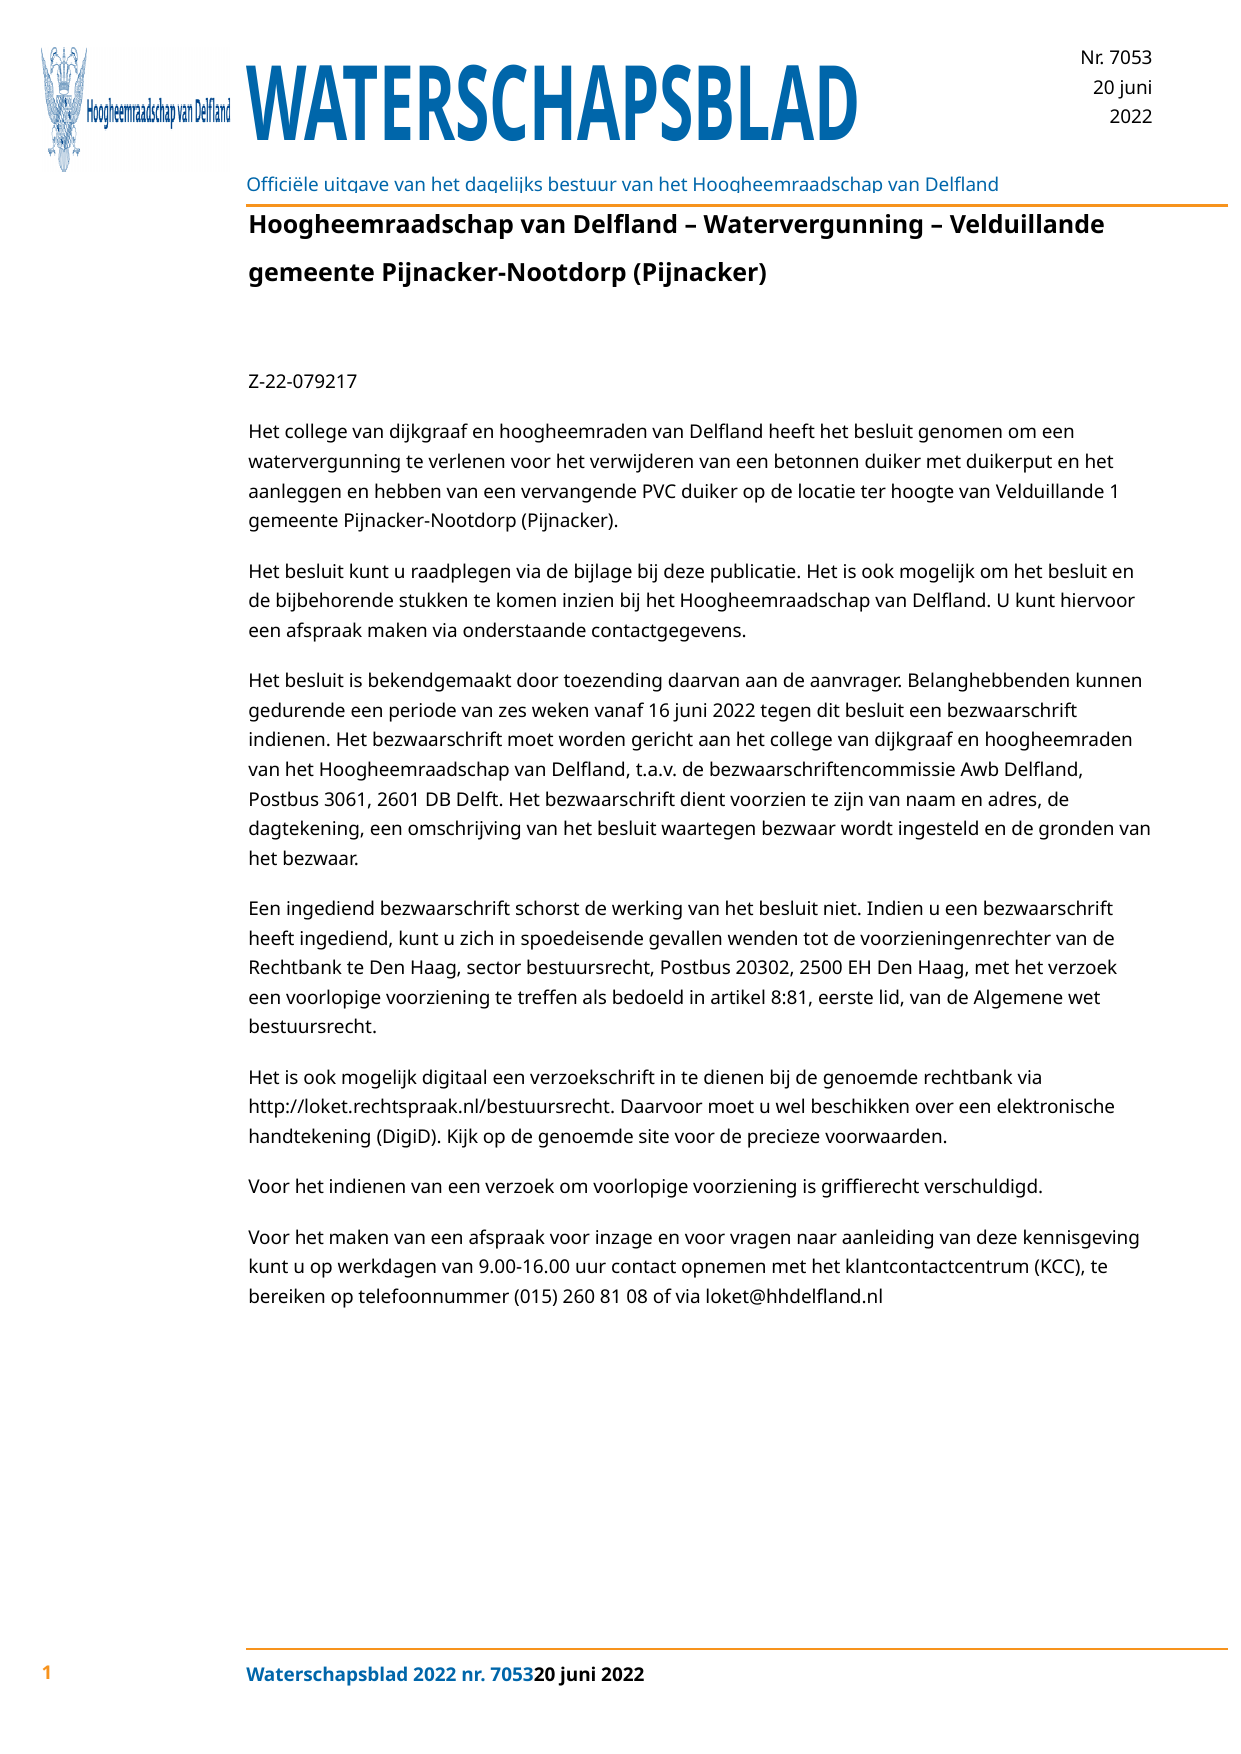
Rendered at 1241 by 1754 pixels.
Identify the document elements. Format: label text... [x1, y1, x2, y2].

text Hoogheemraadschap van Delfland – Watervergunning – Velduillande gemeente Pijnacker-Nootdorp (Pijnacker) [248, 207, 1152, 288]
text Een ingediend bezwaarschrift schorst de werking van het besluit niet. Indien u een bezwaarschrift heeft ingediend, kunt u zich in spoedeisende gevallen wenden tot de voorzieningenrechter van de Rechtbank te Den Haag, sector bestuursrecht, Postbus 20302, 2500 EH Den Haag, met het verzoek een voorlopige voorziening te treffen als bedoeld in artikel 8:81, eerste lid, van de Algemene wet bestuursrecht. [248, 895, 1152, 1039]
text Voor het maken van een afspraak voor inzage en voor vragen naar aanleiding van deze kennisgeving kunt u op werkdagen van 9.00-16.00 uur contact opnemen met het klantcontactcentrum (KCC), te bereiken op telefoonnummer (015) 260 81 08 of via loket@hhdelfland.nl [248, 1224, 1152, 1309]
text Het besluit kunt u raadplegen via de bijlage bij deze publicatie. Het is ook mogelijk om het besluit en de bijbehorende stukken te komen inzien bij het Hoogheemraadschap van Delfland. U kunt hiervoor een afspraak maken via onderstaande contactgegevens. [248, 558, 1152, 643]
picture [41, 47, 231, 172]
text Het college van dijkgraaf en hoogheemraden van Delfland heeft het besluit genomen om een watervergunning te verlenen voor het verwijderen van een betonnen duiker met duikerput en het aanleggen en hebben van een vervangende PVC duiker op de locatie ter hoogte van Velduillande 1 gemeente Pijnacker-Nootdorp (Pijnacker). [248, 419, 1152, 533]
text Het besluit is bekendgemaakt door toezending daarvan aan de aanvrager. Belanghebbenden kunnen gedurende een periode van zes weken vanaf 16 juni 2022 tegen dit besluit een bezwaarschrift indienen. Het bezwaarschrift moet worden gericht aan het college van dijkgraaf en hoogheemraden van het Hoogheemraadschap van Delfland, t.a.v. de bezwaarschriftencommissie Awb Delfland, Postbus 3061, 2601 DB Delft. Het bezwaarschrift dient voorzien te zijn van naam en adres, de dagtekening, een omschrijving van het besluit waartegen bezwaar wordt ingesteld en de gronden van het bezwaar. [248, 667, 1152, 871]
text Voor het indienen van een verzoek om voorlopige voorziening is griffierecht verschuldigd. [248, 1174, 1152, 1199]
text Z-22-079217 [248, 368, 1152, 394]
text Het is ook mogelijk digitaal een verzoekschrift in te dienen bij de genoemde rechtbank via http://loket.rechtspraak.nl/bestuursrecht. Daarvoor moet u wel beschikken over een elektronische handtekening (DigiD). Kijk op de genoemde site voor de precieze voorwaarden. [248, 1064, 1152, 1149]
